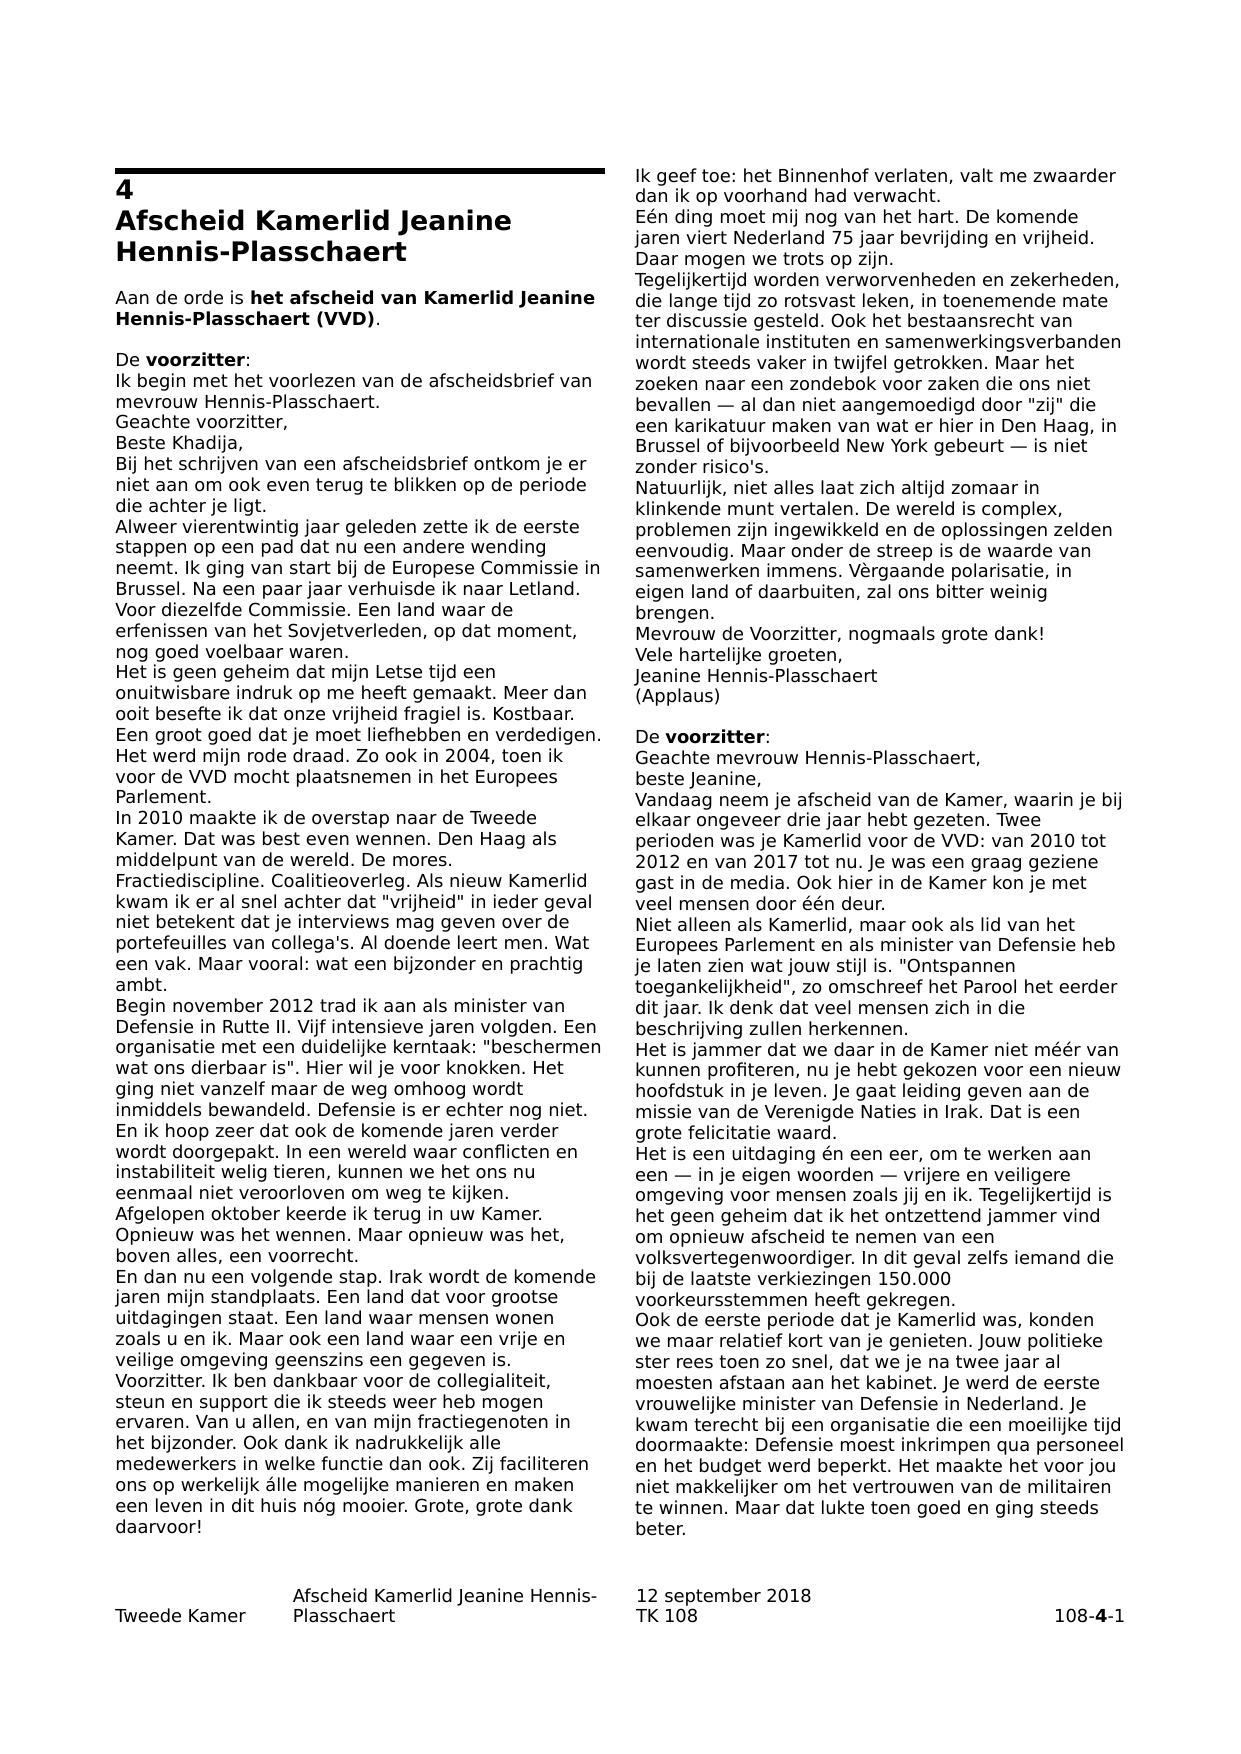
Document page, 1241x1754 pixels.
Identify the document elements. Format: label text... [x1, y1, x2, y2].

text De voorzitter: [635, 727, 1125, 748]
text Beste Khadija, [115, 433, 605, 454]
text Het is jammer dat we daar in de Kamer niet méér van kunnen profiteren, nu je hebt gekozen voor een nieuw hoofdstuk in je leven. Je gaat leiding geven aan de missie van de Verenigde Naties in Irak. Dat is een grote felicitatie waard. [635, 1039, 1125, 1143]
text Geachte voorzitter, [115, 412, 605, 433]
text Alweer vierentwintig jaar geleden zette ik de eerste stappen op een pad dat nu een andere wending neemt. Ik ging van start bij de Europese Commissie in Brussel. Na een paar jaar verhuisde ik naar Letland. Voor diezelfde Commissie. Een land waar de erfenissen van het Sovjetverleden, op dat moment, nog goed voelbaar waren. [115, 516, 605, 662]
text (Applaus) [635, 686, 1125, 707]
text Vandaag neem je afscheid van de Kamer, waarin je bij elkaar ongeveer drie jaar hebt gezeten. Twee perioden was je Kamerlid voor de VVD: van 2010 tot 2012 en van 2017 tot nu. Je was een graag geziene gast in de media. Ook hier in de Kamer kon je met veel mensen door één deur. [635, 789, 1125, 914]
text Bij het schrijven van een afscheidsbrief ontkom je er niet aan om ook even terug te blikken op de periode die achter je ligt. [115, 454, 605, 516]
text Afgelopen oktober keerde ik terug in uw Kamer. Opnieuw was het wennen. Maar opnieuw was het, boven alles, een voorrecht. [115, 1204, 605, 1266]
text Ik begin met het voorlezen van de afscheidsbrief van mevrouw Hennis-Plasschaert. [115, 371, 605, 412]
text Natuurlijk, niet alles laat zich altijd zomaar in klinkende munt vertalen. De wereld is complex, problemen zijn ingewikkeld en de oplossingen zelden eenvoudig. Maar onder de streep is de waarde van samenwerken immens. Vèrgaande polarisatie, in eigen land of daarbuiten, zal ons bitter weinig brengen. [635, 478, 1125, 624]
text Ik geef toe: het Binnenhof verlaten, valt me zwaarder dan ik op voorhand had verwacht. [635, 165, 1125, 207]
text Het is geen geheim dat mijn Letse tijd een onuitwisbare indruk op me heeft gemaakt. Meer dan ooit besefte ik dat onze vrijheid fragiel is. Kostbaar. Een groot goed dat je moet liefhebben en verdedigen. Het werd mijn rode draad. Zo ook in 2004, toen ik voor de VVD mocht plaatsnemen in het Europees Parlement. [115, 662, 605, 808]
text Het is een uitdaging én een eer, om te werken aan een — in je eigen woorden — vrijere en veiligere omgeving voor mensen zoals jij en ik. Tegelijkertijd is het geen geheim dat ik het ontzettend jammer vind om opnieuw afscheid te nemen van een volksvertegenwoordiger. In dit geval zelfs iemand die bij de laatste verkiezingen 150.000 voorkeursstemmen heeft gekregen. [635, 1143, 1125, 1310]
text Tegelijkertijd worden verworvenheden en zekerheden, die lange tijd zo rotsvast leken, in toenemende mate ter discussie gesteld. Ook het bestaansrecht van internationale instituten en samenwerkingsverbanden wordt steeds vaker in twijfel getrokken. Maar het zoeken naar een zondebok voor zaken die ons niet bevallen — al dan niet aangemoedigd door "zij" die een karikatuur maken van wat er hier in Den Haag, in Brussel of bijvoorbeeld New York gebeurt — is niet zonder risico's. [635, 269, 1125, 478]
text Geachte mevrouw Hennis-Plasschaert, [635, 748, 1125, 768]
text In 2010 maakte ik de overstap naar de Tweede Kamer. Dat was best even wennen. Den Haag als middelpunt van de wereld. De mores. Fractiediscipline. Coalitieoverleg. Als nieuw Kamerlid kwam ik er al snel achter dat "vrijheid" in ieder geval niet betekent dat je interviews mag geven over de portefeuilles van collega's. Al doende leert men. Wat een vak. Maar vooral: wat een bijzonder en prachtig ambt. [115, 808, 605, 996]
title 4 Afscheid Kamerlid Jeanine Hennis-Plasschaert [115, 174, 605, 268]
text Eén ding moet mij nog van het hart. De komende jaren viert Nederland 75 jaar bevrijding en vrijheid. Daar mogen we trots op zijn. [635, 207, 1125, 269]
text Niet alleen als Kamerlid, maar ook als lid van het Europees Parlement en als minister van Defensie heb je laten zien wat jouw stijl is. "Ontspannen toegankelijkheid", zo omschreef het Parool het eerder dit jaar. Ik denk dat veel mensen zich in die beschrijving zullen herkennen. [635, 914, 1125, 1039]
text Begin november 2012 trad ik aan als minister van Defensie in Rutte II. Vijf intensieve jaren volgden. Een organisatie met een duidelijke kerntaak: "beschermen wat ons dierbaar is". Hier wil je voor knokken. Het ging niet vanzelf maar de weg omhoog wordt inmiddels bewandeld. Defensie is er echter nog niet. En ik hoop zeer dat ook de komende jaren verder wordt doorgepakt. In een wereld waar conflicten en instabiliteit welig tieren, kunnen we het ons nu eenmaal niet veroorloven om weg te kijken. [115, 996, 605, 1204]
text En dan nu een volgende stap. Irak wordt de komende jaren mijn standplaats. Een land dat voor grootse uitdagingen staat. Een land waar mensen wonen zoals u en ik. Maar ook een land waar een vrije en veilige omgeving geenszins een gegeven is. [115, 1266, 605, 1371]
text Ook de eerste periode dat je Kamerlid was, konden we maar relatief kort van je genieten. Jouw politieke ster rees toen zo snel, dat we je na twee jaar al moesten afstaan aan het kabinet. Je werd de eerste vrouwelijke minister van Defensie in Nederland. Je kwam terecht bij een organisatie die een moeilijke tijd doormaakte: Defensie moest inkrimpen qua personeel en het budget werd beperkt. Het maakte het voor jou niet makkelijker om het vertrouwen van de militairen te winnen. Maar dat lukte toen goed en ging steeds beter. [635, 1310, 1125, 1539]
text Voorzitter. Ik ben dankbaar voor de collegialiteit, steun en support die ik steeds weer heb mogen ervaren. Van u allen, en van mijn fractiegenoten in het bijzonder. Ook dank ik nadrukkelijk alle medewerkers in welke functie dan ook. Zij faciliteren ons op werkelijk álle mogelijke manieren en maken een leven in dit huis nóg mooier. Grote, grote dank daarvoor! [115, 1371, 605, 1537]
text Mevrouw de Voorzitter, nogmaals grote dank! [635, 624, 1125, 644]
text Jeanine Hennis-Plasschaert [635, 665, 1125, 686]
text De voorzitter: [115, 350, 605, 371]
text beste Jeanine, [635, 768, 1125, 789]
text Vele hartelijke groeten, [635, 644, 1125, 665]
text Aan de orde is het afscheid van Kamerlid Jeanine Hennis-Plasschaert (VVD). [115, 288, 605, 330]
